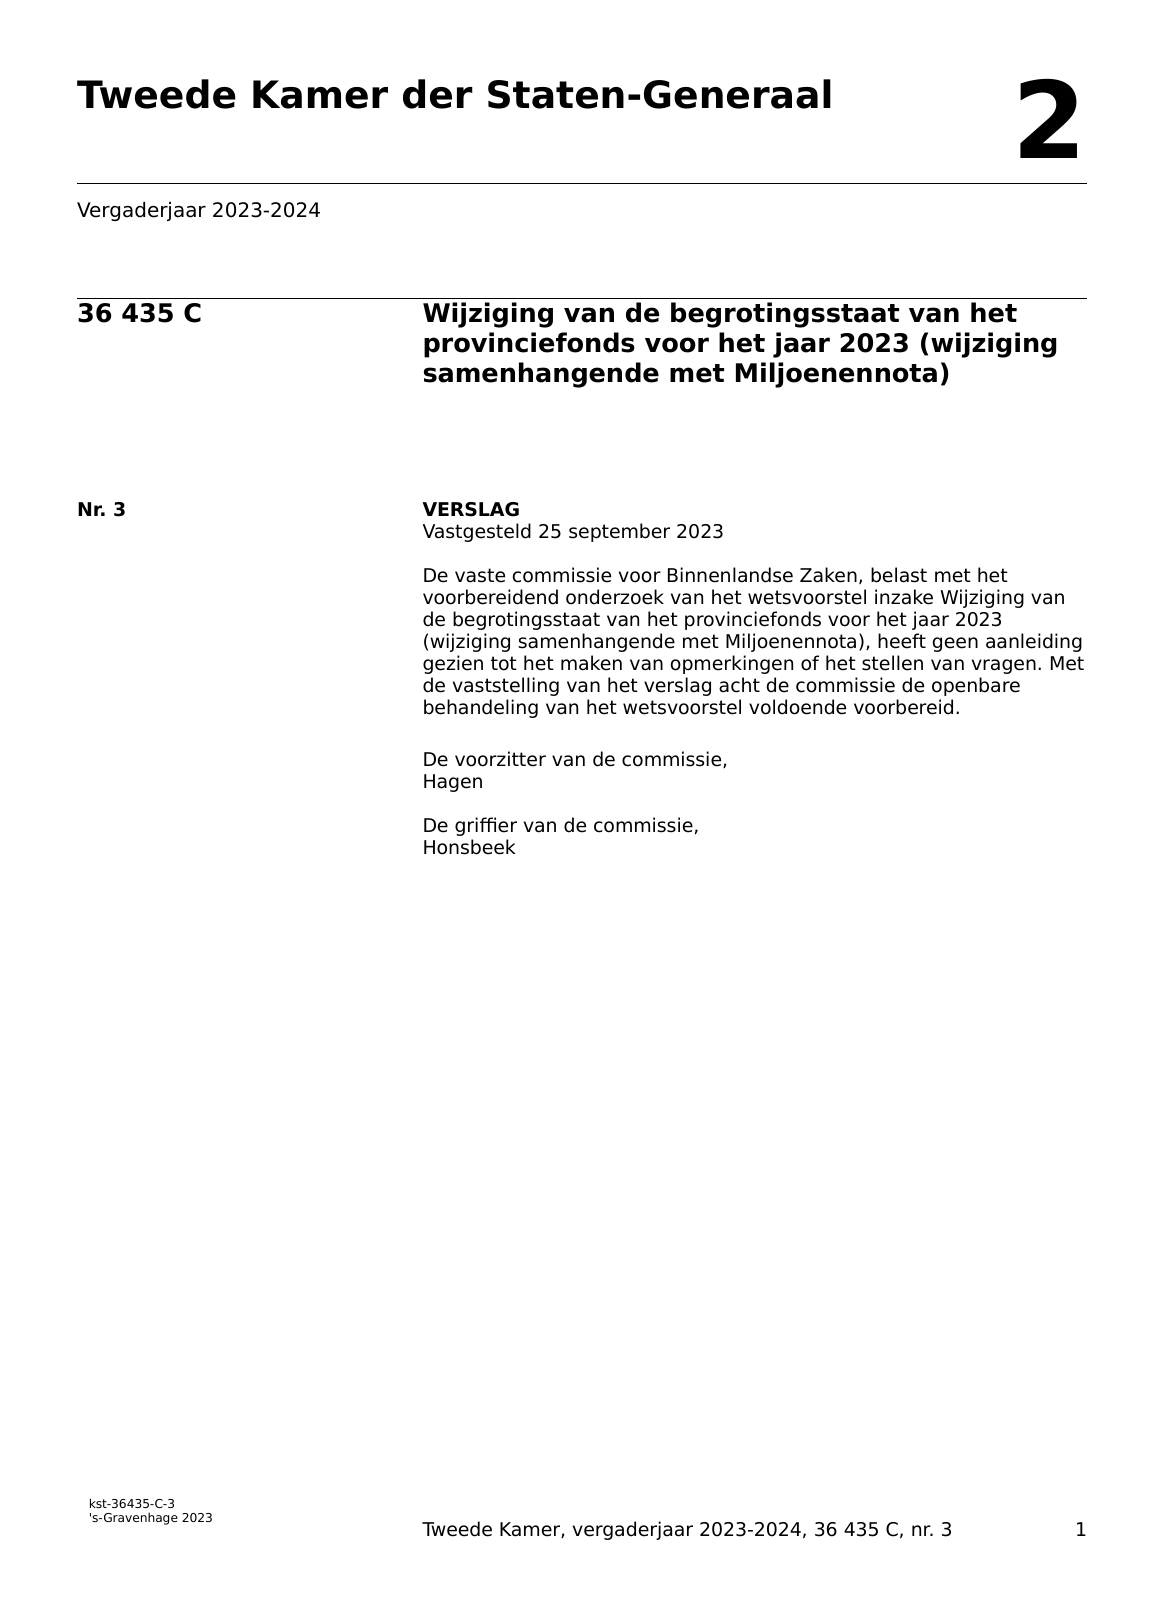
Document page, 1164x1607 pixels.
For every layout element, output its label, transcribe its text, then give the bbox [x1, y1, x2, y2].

subtitle 36 435 C Wijziging van de begrotingsstaat van het provinciefonds voor het jaar 2023 (wijziging samenhangende met Miljoenennota) [77, 299, 1087, 388]
text De griffier van de commissie, Honsbeek [422, 815, 1087, 859]
text De vaste commissie voor Binnenlandse Zaken, belast met het voorbereidend onderzoek van het wetsvoorstel inzake Wijziging van de begrotingsstaat van het provinciefonds voor het jaar 2023 (wijziging samenhangende met Miljoenennota), heeft geen aanleiding gezien tot het maken van opmerkingen of het stellen van vragen. Met de vaststelling van het verslag acht de commissie de openbare behandeling van het wetsvoorstel voldoende voorbereid. [422, 565, 1087, 719]
text De voorzitter van de commissie, Hagen [422, 749, 1087, 793]
text 's-Gravenhage 2023 [88, 1511, 323, 1525]
table_cell Vergaderjaar 2023-2024 [77, 184, 1087, 298]
text kst-36435-C-3 [88, 1497, 323, 1511]
table_header 2 [886, 59, 1087, 183]
text Vastgesteld 25 september 2023 [422, 521, 1087, 543]
table_header Tweede Kamer der Staten-Generaal [77, 59, 886, 183]
subtitle Nr. 3 VERSLAG [77, 499, 1087, 521]
